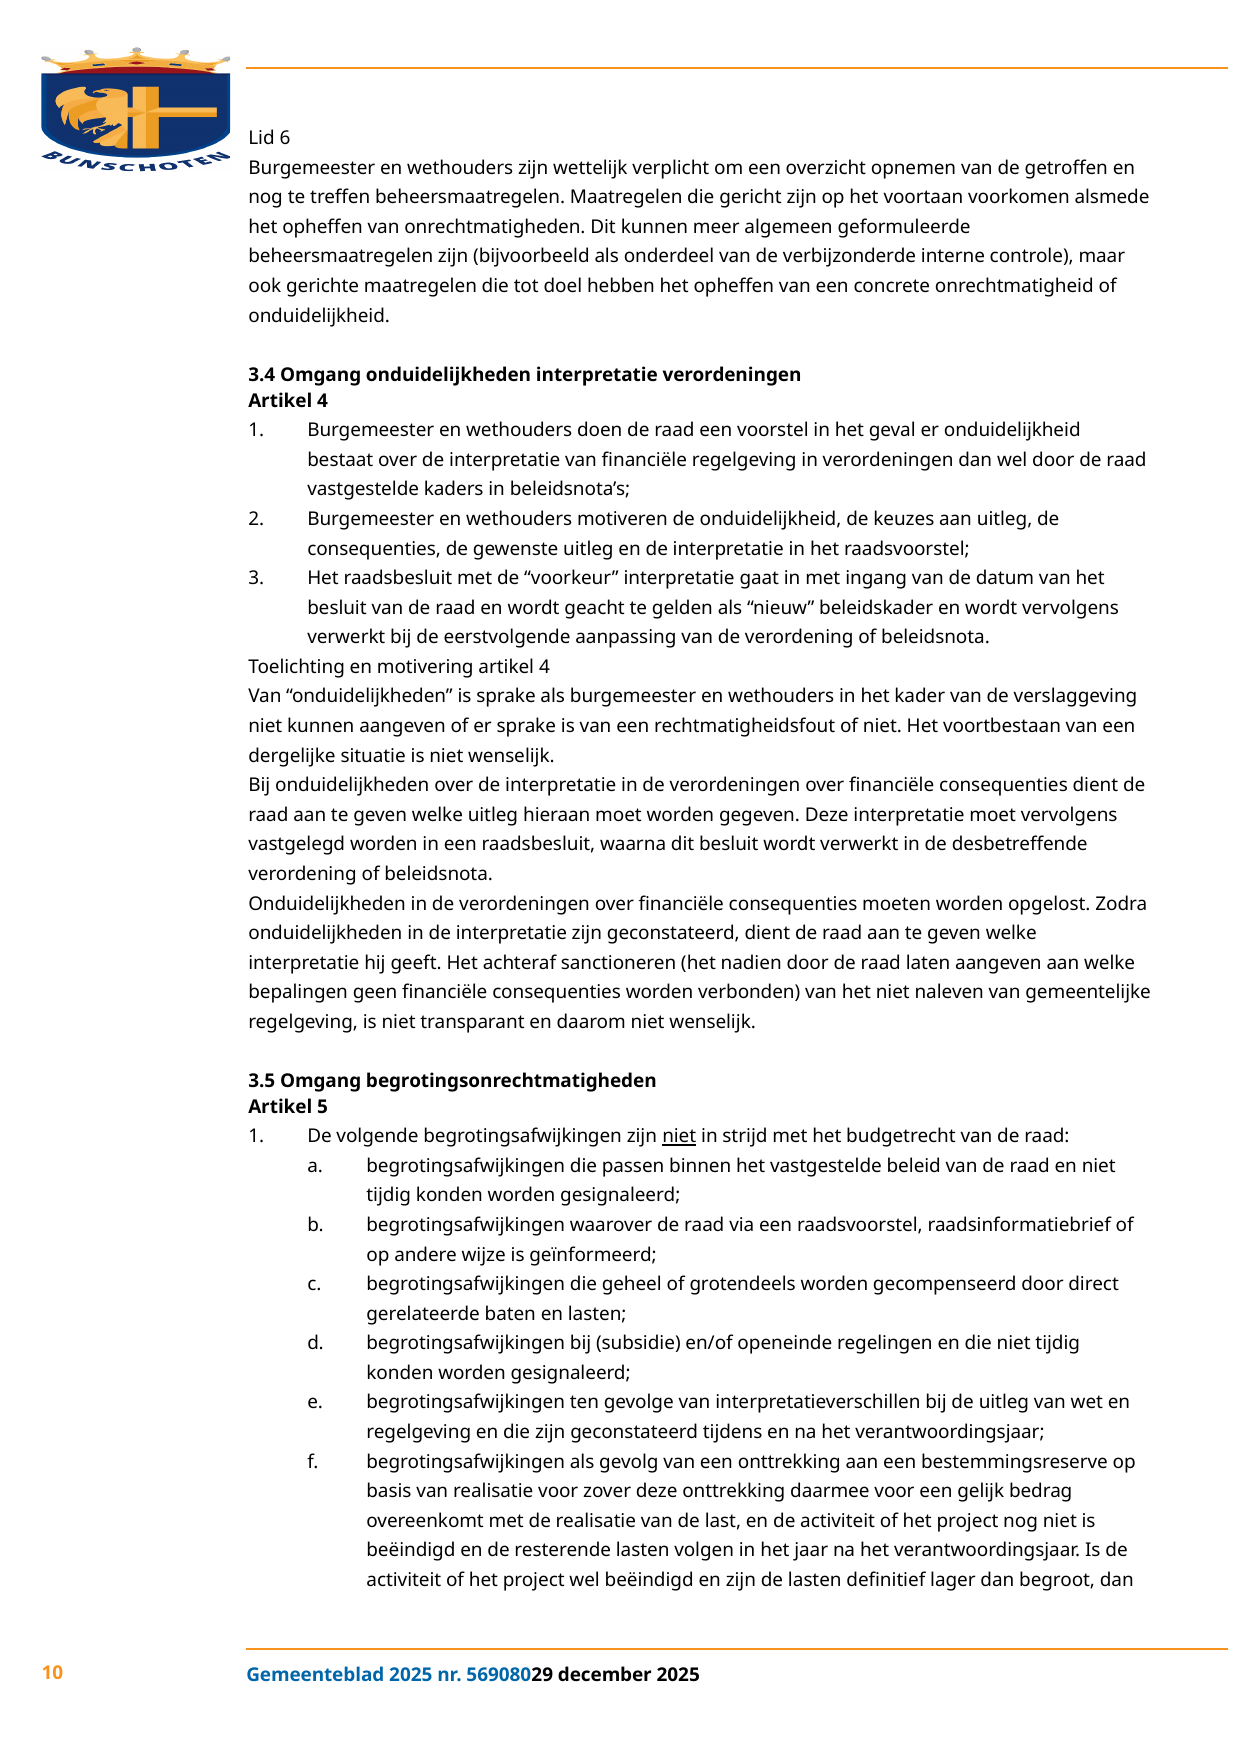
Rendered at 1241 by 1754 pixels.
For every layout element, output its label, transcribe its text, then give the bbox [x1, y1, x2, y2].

picture [41, 47, 231, 172]
text 3.5 Omgang begrotingsonrechtmatigheden [248, 1067, 1152, 1093]
list begrotingsafwijkingen die geheel of grotendeels worden gecompenseerd door direct gerelateerde baten en lasten; [307, 1270, 1152, 1326]
text Bij onduidelijkheden over de interpretatie in de verordeningen over financiële consequenties dient de raad aan te geven welke uitleg hieraan moet worden gegeven. Deze interpretatie moet vervolgens vastgelegd worden in een raadsbesluit, waarna dit besluit wordt verwerkt in de desbetreffende verordening of beleidsnota. [248, 771, 1152, 886]
text 3.4 Omgang onduidelijkheden interpretatie verordeningen [248, 361, 1152, 387]
list Burgemeester en wethouders doen de raad een voorstel in het geval er onduidelijkheid bestaat over de interpretatie van financiële regelgeving in verordeningen dan wel door de raad vastgestelde kaders in beleidsnota’s; [248, 416, 1152, 501]
text Van “onduidelijkheden” is sprake als burgemeester en wethouders in het kader van de verslaggeving niet kunnen aangeven of er sprake is van een rechtmatigheidsfout of niet. Het voortbestaan van een dergelijke situatie is niet wenselijk. [248, 683, 1152, 767]
list begrotingsafwijkingen bij (subsidie) en/of openeinde regelingen en die niet tijdig konden worden gesignaleerd; [307, 1329, 1152, 1385]
text Artikel 5 [248, 1093, 1152, 1119]
list Het raadsbesluit met de “voorkeur” interpretatie gaat in met ingang van de datum van het besluit van de raad en wordt geacht te gelden als “nieuw” beleidskader en wordt vervolgens verwerkt bij de eerstvolgende aanpassing van de verordening of beleidsnota. [248, 564, 1152, 649]
text Burgemeester en wethouders zijn wettelijk verplicht om een overzicht opnemen van de getroffen en nog te treffen beheersmaatregelen. Maatregelen die gericht zijn op het voortaan voorkomen alsmede het opheffen van onrechtmatigheden. Dit kunnen meer algemeen geformuleerde beheersmaatregelen zijn (bijvoorbeeld als onderdeel van de verbijzonderde interne controle), maar ook gerichte maatregelen die tot doel hebben het opheffen van een concrete onrechtmatigheid of onduidelijkheid. [248, 154, 1152, 328]
list begrotingsafwijkingen als gevolg van een onttrekking aan een bestemmingsreserve op basis van realisatie voor zover deze onttrekking daarmee voor een gelijk bedrag overeenkomt met de realisatie van de last, en de activiteit of het project nog niet is beëindigd en de resterende lasten volgen in het jaar na het verantwoordingsjaar. Is de activiteit of het project wel beëindigd en zijn de lasten definitief lager dan begroot, dan [307, 1448, 1152, 1592]
list Burgemeester en wethouders motiveren de onduidelijkheid, de keuzes aan uitleg, de consequenties, de gewenste uitleg en de interpretatie in het raadsvoorstel; [248, 505, 1152, 560]
list begrotingsafwijkingen ten gevolge van interpretatieverschillen bij de uitleg van wet en regelgeving en die zijn geconstateerd tijdens en na het verantwoordingsjaar; [307, 1389, 1152, 1444]
text Artikel 4 [248, 387, 1152, 412]
text Toelichting en motivering artikel 4 [248, 653, 1152, 679]
list De volgende begrotingsafwijkingen zijn niet in strijd met het budgetrecht van de raad: [248, 1122, 1152, 1148]
text Onduidelijkheden in de verordeningen over financiële consequenties moeten worden opgelost. Zodra onduidelijkheden in de interpretatie zijn geconstateerd, dient de raad aan te geven welke interpretatie hij geeft. Het achteraf sanctioneren (het nadien door de raad laten aangeven aan welke bepalingen geen financiële consequenties worden verbonden) van het niet naleven van gemeentelijke regelgeving, is niet transparant en daarom niet wenselijk. [248, 890, 1152, 1034]
text Lid 6 [248, 124, 1152, 150]
list begrotingsafwijkingen die passen binnen het vastgestelde beleid van de raad en niet tijdig konden worden gesignaleerd; [307, 1152, 1152, 1207]
list begrotingsafwijkingen waarover de raad via een raadsvoorstel, raadsinformatiebrief of op andere wijze is geïnformeerd; [307, 1211, 1152, 1267]
